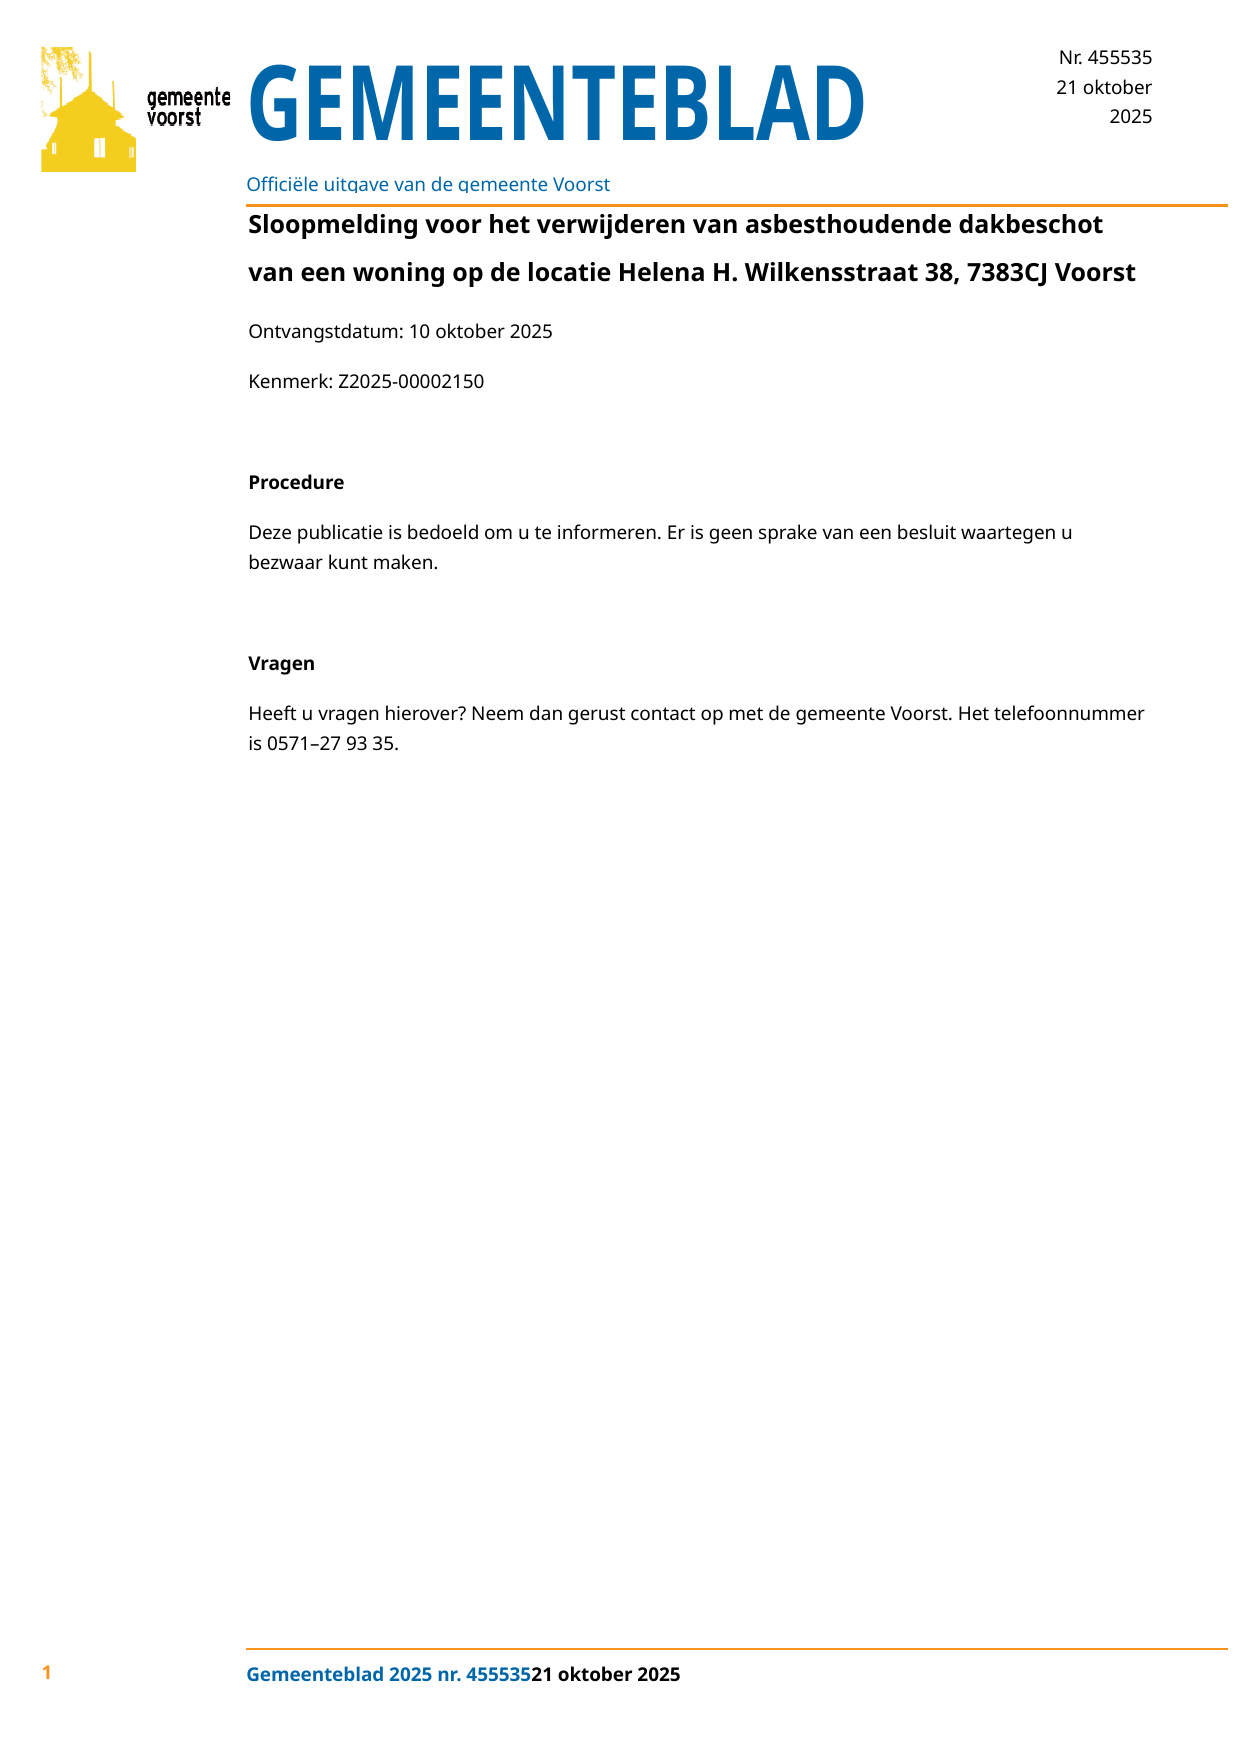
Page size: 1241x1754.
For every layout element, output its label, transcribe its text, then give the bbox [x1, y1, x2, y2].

text Ontvangstdatum: 10 oktober 2025 [248, 318, 1152, 344]
text Heeft u vragen hierover? Neem dan gerust contact op met de gemeente Voorst. Het telefoonnummer is 0571–27 93 35. [248, 700, 1152, 756]
text Sloopmelding voor het verwijderen van asbesthoudende dakbeschot van een woning op de locatie Helena H. Wilkensstraat 38, 7383CJ Voorst [248, 207, 1152, 288]
text Vragen [248, 650, 1152, 676]
text Procedure [248, 469, 1152, 495]
text Kenmerk: Z2025-00002150 [248, 368, 1152, 394]
text Deze publicatie is bedoeld om u te informeren. Er is geen sprake van een besluit waartegen u bezwaar kunt maken. [248, 519, 1152, 575]
picture [41, 47, 231, 172]
